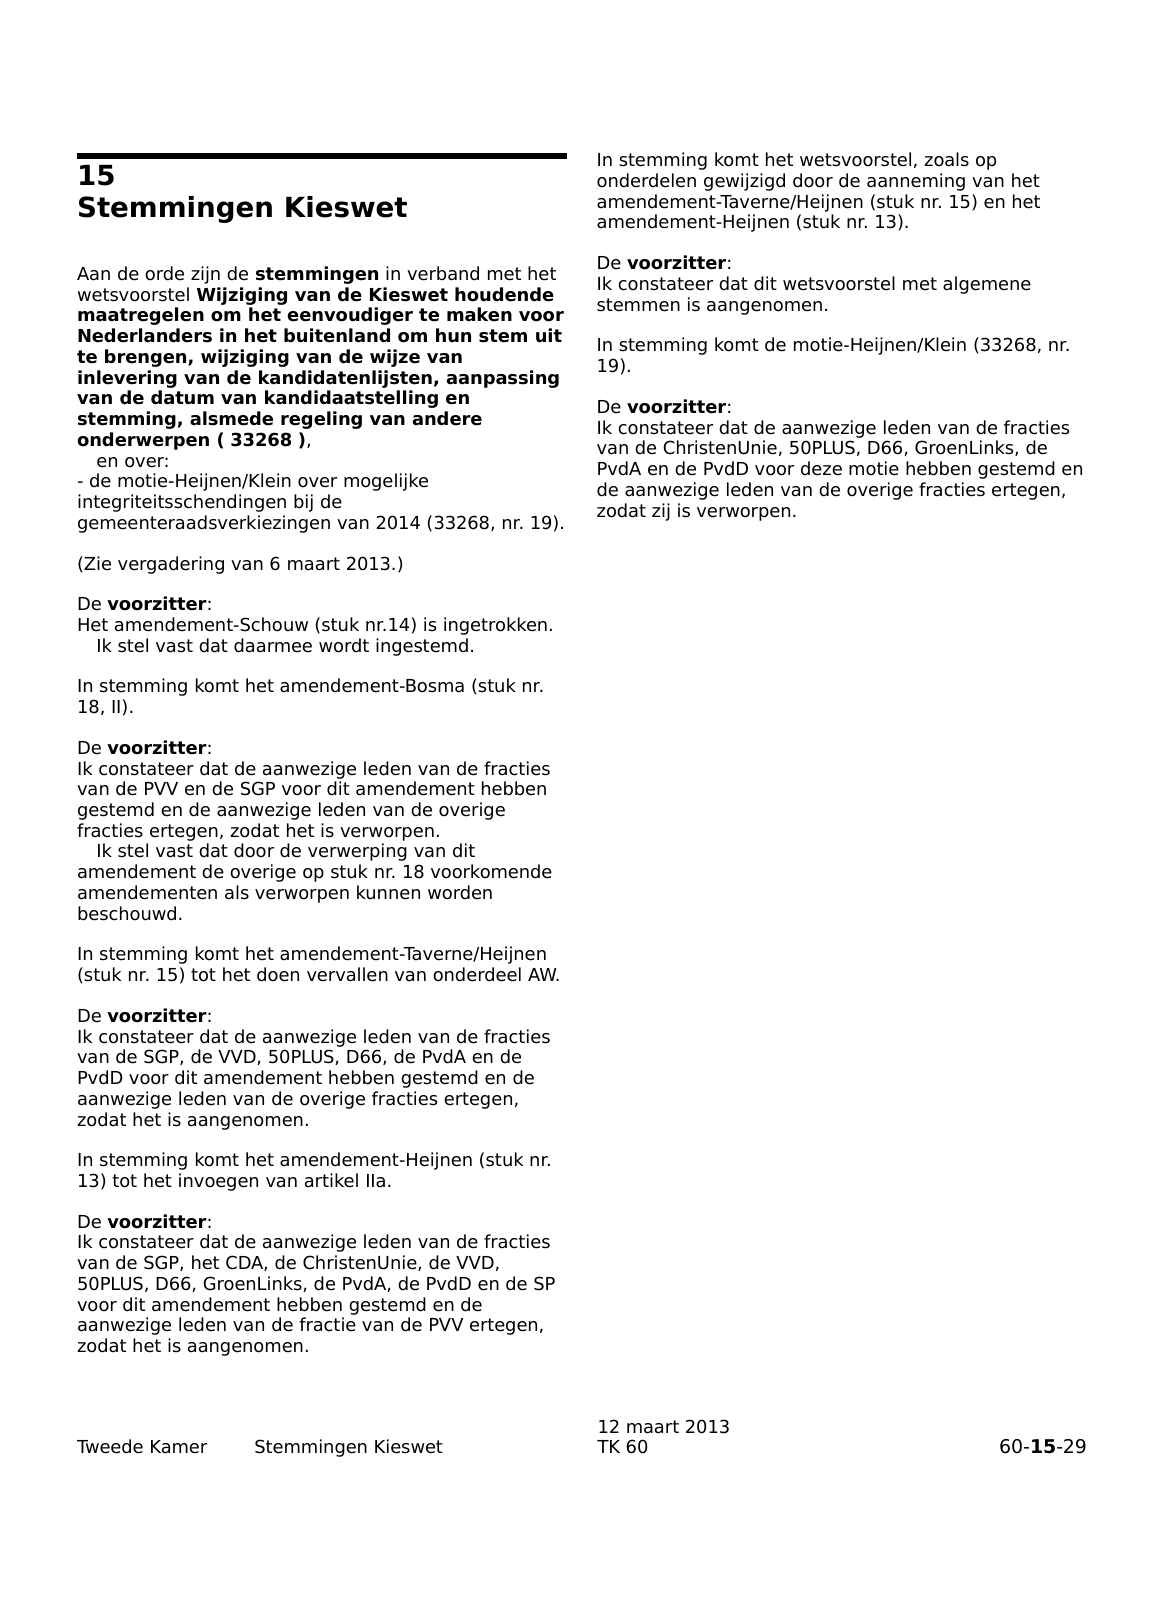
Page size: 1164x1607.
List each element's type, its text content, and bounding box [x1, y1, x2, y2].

text - de motie-Heijnen/Klein over mogelijke integriteitsschendingen bij de gemeenteraadsverkiezingen van 2014 (33268, nr. 19). [77, 471, 567, 533]
text Ik constateer dat de aanwezige leden van de fracties van de SGP, de VVD, 50PLUS, D66, de PvdA en de PvdD voor dit amendement hebben gestemd en de aanwezige leden van de overige fracties ertegen, zodat het is aangenomen. [77, 1026, 567, 1130]
text en over: [77, 450, 567, 471]
title 15 Stemmingen Kieswet [77, 159, 567, 224]
text Ik constateer dat de aanwezige leden van de fracties van de PVV en de SGP voor dit amendement hebben gestemd en de aanwezige leden van de overige fracties ertegen, zodat het is verworpen. [77, 758, 567, 841]
text Ik constateer dat de aanwezige leden van de fracties van de SGP, het CDA, de ChristenUnie, de VVD, 50PLUS, D66, GroenLinks, de PvdA, de PvdD en de SP voor dit amendement hebben gestemd en de aanwezige leden van de fractie van de PVV ertegen, zodat het is aangenomen. [77, 1232, 567, 1357]
text Aan de orde zijn de stemmingen in verband met het wetsvoorstel Wijziging van de Kieswet houdende maatregelen om het eenvoudiger te maken voor Nederlanders in het buitenland om hun stem uit te brengen, wijziging van de wijze van inlevering van de kandidatenlijsten, aanpassing van de datum van kandidaatstelling en stemming, alsmede regeling van andere onderwerpen ( 33268 ), [77, 264, 567, 450]
text (Zie vergadering van 6 maart 2013.) [77, 553, 567, 574]
text In stemming komt de motie-Heijnen/Klein (33268, nr. 19). [596, 335, 1087, 377]
text In stemming komt het amendement-Bosma (stuk nr. 18, II). [77, 676, 567, 718]
text In stemming komt het wetsvoorstel, zoals op onderdelen gewijzigd door de aanneming van het amendement-Taverne/Heijnen (stuk nr. 15) en het amendement-Heijnen (stuk nr. 13). [596, 150, 1087, 233]
text In stemming komt het amendement-Taverne/Heijnen (stuk nr. 15) tot het doen vervallen van onderdeel AW. [77, 944, 567, 986]
text De voorzitter: [77, 1006, 567, 1026]
text De voorzitter: [77, 738, 567, 758]
text De voorzitter: [77, 1212, 567, 1232]
text De voorzitter: [596, 397, 1087, 417]
text Ik constateer dat dit wetsvoorstel met algemene stemmen is aangenomen. [596, 274, 1087, 315]
text Ik stel vast dat door de verwerping van dit amendement de overige op stuk nr. 18 voorkomende amendementen als verworpen kunnen worden beschouwd. [77, 841, 567, 924]
text Ik constateer dat de aanwezige leden van de fracties van de ChristenUnie, 50PLUS, D66, GroenLinks, de PvdA en de PvdD voor deze motie hebben gestemd en de aanwezige leden van de overige fracties ertegen, zodat zij is verworpen. [596, 417, 1087, 521]
text De voorzitter: [596, 253, 1087, 274]
text Het amendement-Schouw (stuk nr.14) is ingetrokken. [77, 615, 567, 636]
text In stemming komt het amendement-Heijnen (stuk nr. 13) tot het invoegen van artikel IIa. [77, 1150, 567, 1192]
text Ik stel vast dat daarmee wordt ingestemd. [77, 636, 567, 656]
text De voorzitter: [77, 594, 567, 615]
